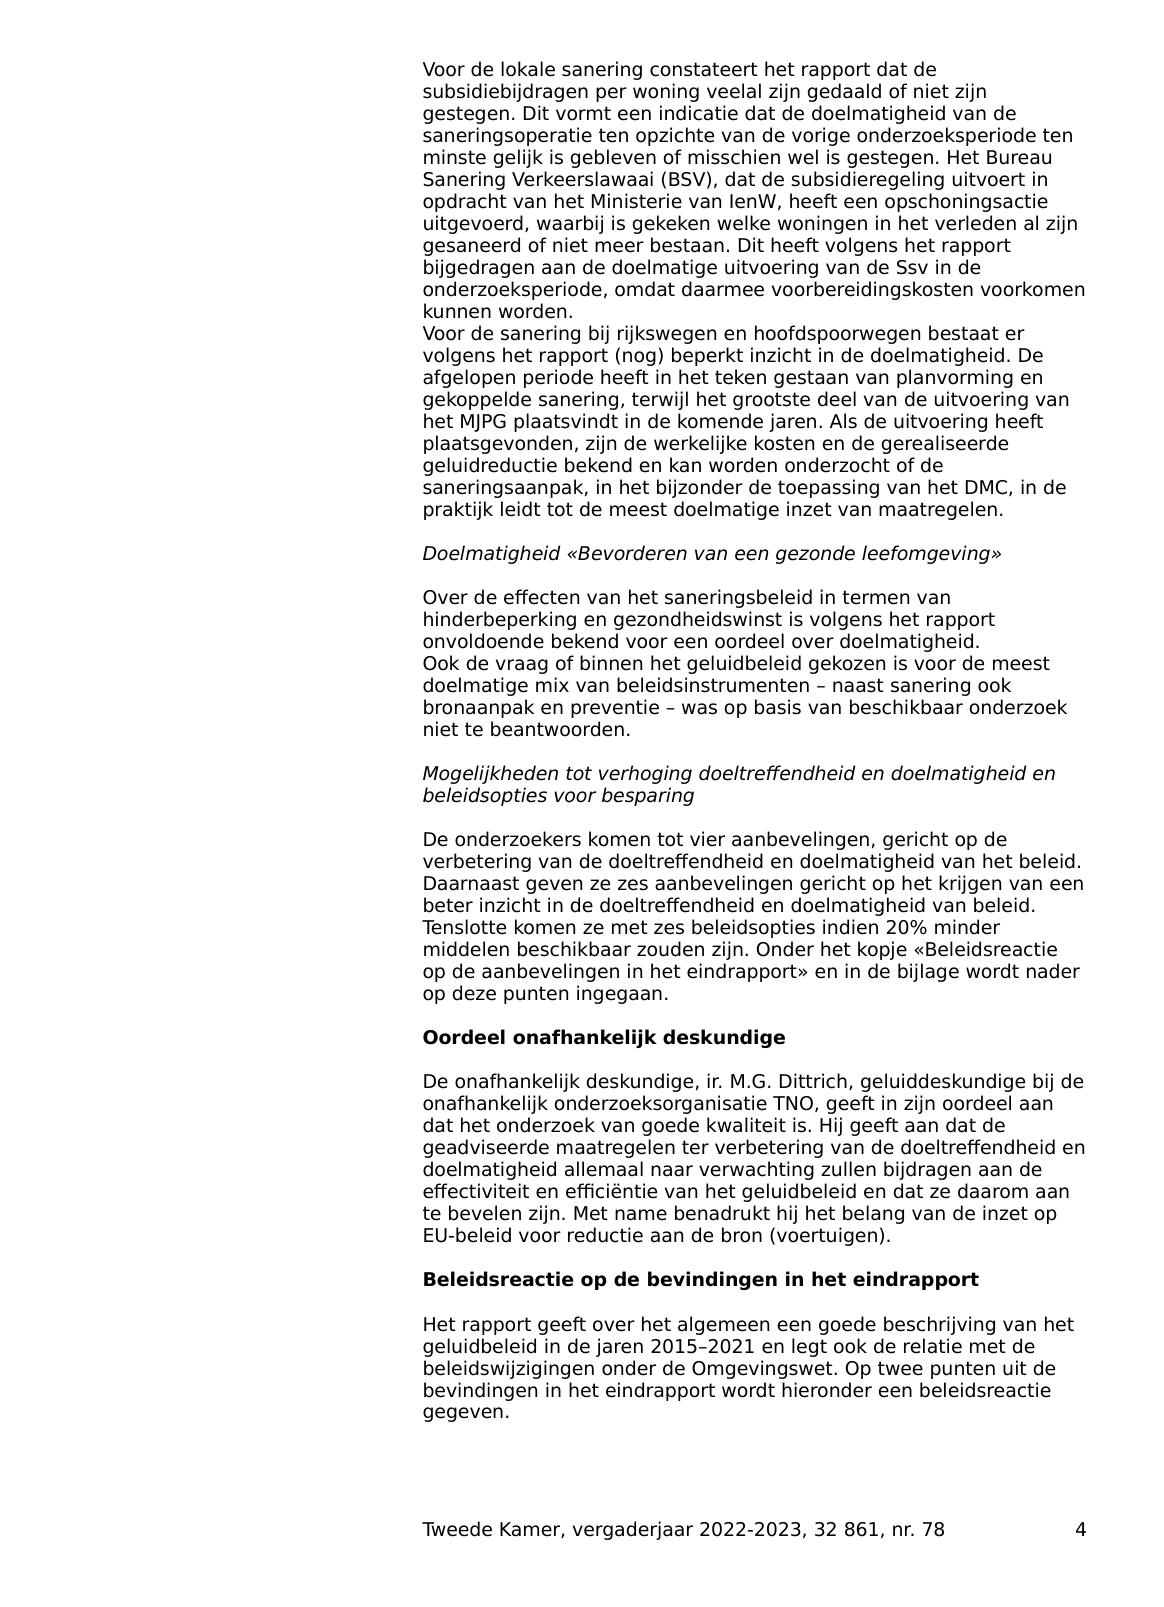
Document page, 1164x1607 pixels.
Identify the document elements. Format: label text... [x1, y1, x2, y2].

text De onderzoekers komen tot vier aanbevelingen, gericht op de verbetering van de doeltreffendheid en doelmatigheid van het beleid. Daarnaast geven ze zes aanbevelingen gericht op het krijgen van een beter inzicht in de doeltreffendheid en doelmatigheid van beleid. Tenslotte komen ze met zes beleidsopties indien 20% minder middelen beschikbaar zouden zijn. Onder het kopje «Beleidsreactie op de aanbevelingen in het eindrapport» en in de bijlage wordt nader op deze punten ingegaan. [422, 829, 1087, 1005]
subtitle Doelmatigheid «Bevorderen van een gezonde leefomgeving» [422, 543, 1087, 565]
text Ook de vraag of binnen het geluidbeleid gekozen is voor de meest doelmatige mix van beleidsinstrumenten – naast sanering ook bronaanpak en preventie – was op basis van beschikbaar onderzoek niet te beantwoorden. [422, 653, 1087, 741]
subtitle Oordeel onafhankelijk deskundige [422, 1027, 1087, 1049]
text Het rapport geeft over het algemeen een goede beschrijving van het geluidbeleid in de jaren 2015–2021 en legt ook de relatie met de beleidswijzigingen onder de Omgevingswet. Op twee punten uit de bevindingen in het eindrapport wordt hieronder een beleidsreactie gegeven. [422, 1313, 1087, 1423]
subtitle Beleidsreactie op de bevindingen in het eindrapport [422, 1269, 1087, 1291]
text Voor de sanering bij rijkswegen en hoofdspoorwegen bestaat er volgens het rapport (nog) beperkt inzicht in de doelmatigheid. De afgelopen periode heeft in het teken gestaan van planvorming en gekoppelde sanering, terwijl het grootste deel van de uitvoering van het MJPG plaatsvindt in de komende jaren. Als de uitvoering heeft plaatsgevonden, zijn de werkelijke kosten en de gerealiseerde geluidreductie bekend en kan worden onderzocht of de saneringsaanpak, in het bijzonder de toepassing van het DMC, in de praktijk leidt tot de meest doelmatige inzet van maatregelen. [422, 323, 1087, 521]
text De onafhankelijk deskundige, ir. M.G. Dittrich, geluiddeskundige bij de onafhankelijk onderzoeksorganisatie TNO, geeft in zijn oordeel aan dat het onderzoek van goede kwaliteit is. Hij geeft aan dat de geadviseerde maatregelen ter verbetering van de doeltreffendheid en doelmatigheid allemaal naar verwachting zullen bijdragen aan de effectiviteit en efficiëntie van het geluidbeleid en dat ze daarom aan te bevelen zijn. Met name benadrukt hij het belang van de inzet op EU-beleid voor reductie aan de bron (voertuigen). [422, 1071, 1087, 1247]
text Voor de lokale sanering constateert het rapport dat de subsidiebijdragen per woning veelal zijn gedaald of niet zijn gestegen. Dit vormt een indicatie dat de doelmatigheid van de saneringsoperatie ten opzichte van de vorige onderzoeksperiode ten minste gelijk is gebleven of misschien wel is gestegen. Het Bureau Sanering Verkeerslawaai (BSV), dat de subsidieregeling uitvoert in opdracht van het Ministerie van IenW, heeft een opschoningsactie uitgevoerd, waarbij is gekeken welke woningen in het verleden al zijn gesaneerd of niet meer bestaan. Dit heeft volgens het rapport bijgedragen aan de doelmatige uitvoering van de Ssv in de onderzoeksperiode, omdat daarmee voorbereidingskosten voorkomen kunnen worden. [422, 59, 1087, 323]
text Over de effecten van het saneringsbeleid in termen van hinderbeperking en gezondheidswinst is volgens het rapport onvoldoende bekend voor een oordeel over doelmatigheid. [422, 587, 1087, 653]
subtitle Mogelijkheden tot verhoging doeltreffendheid en doelmatigheid en beleidsopties voor besparing [422, 763, 1087, 807]
